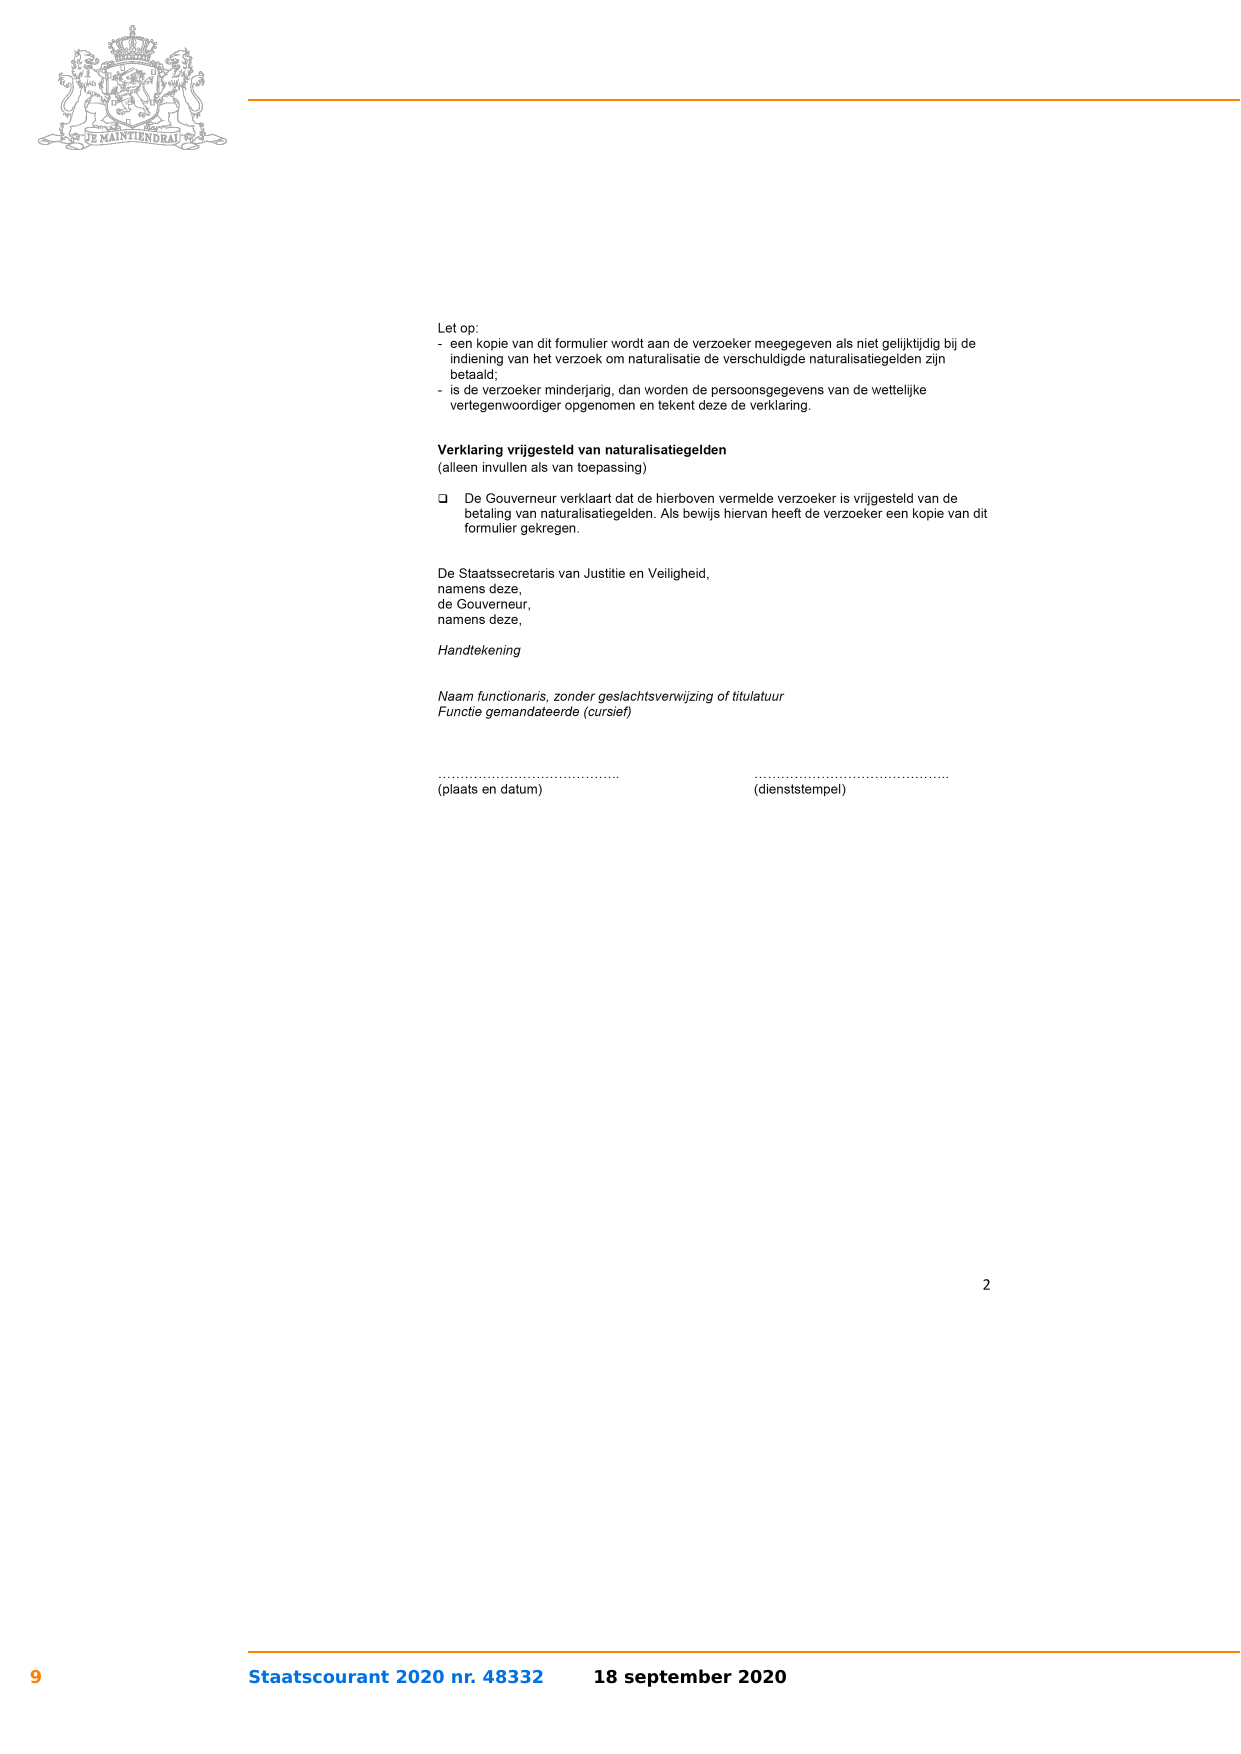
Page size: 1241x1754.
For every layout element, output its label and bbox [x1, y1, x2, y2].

picture [248, 151, 1134, 1404]
picture [38, 25, 227, 150]
